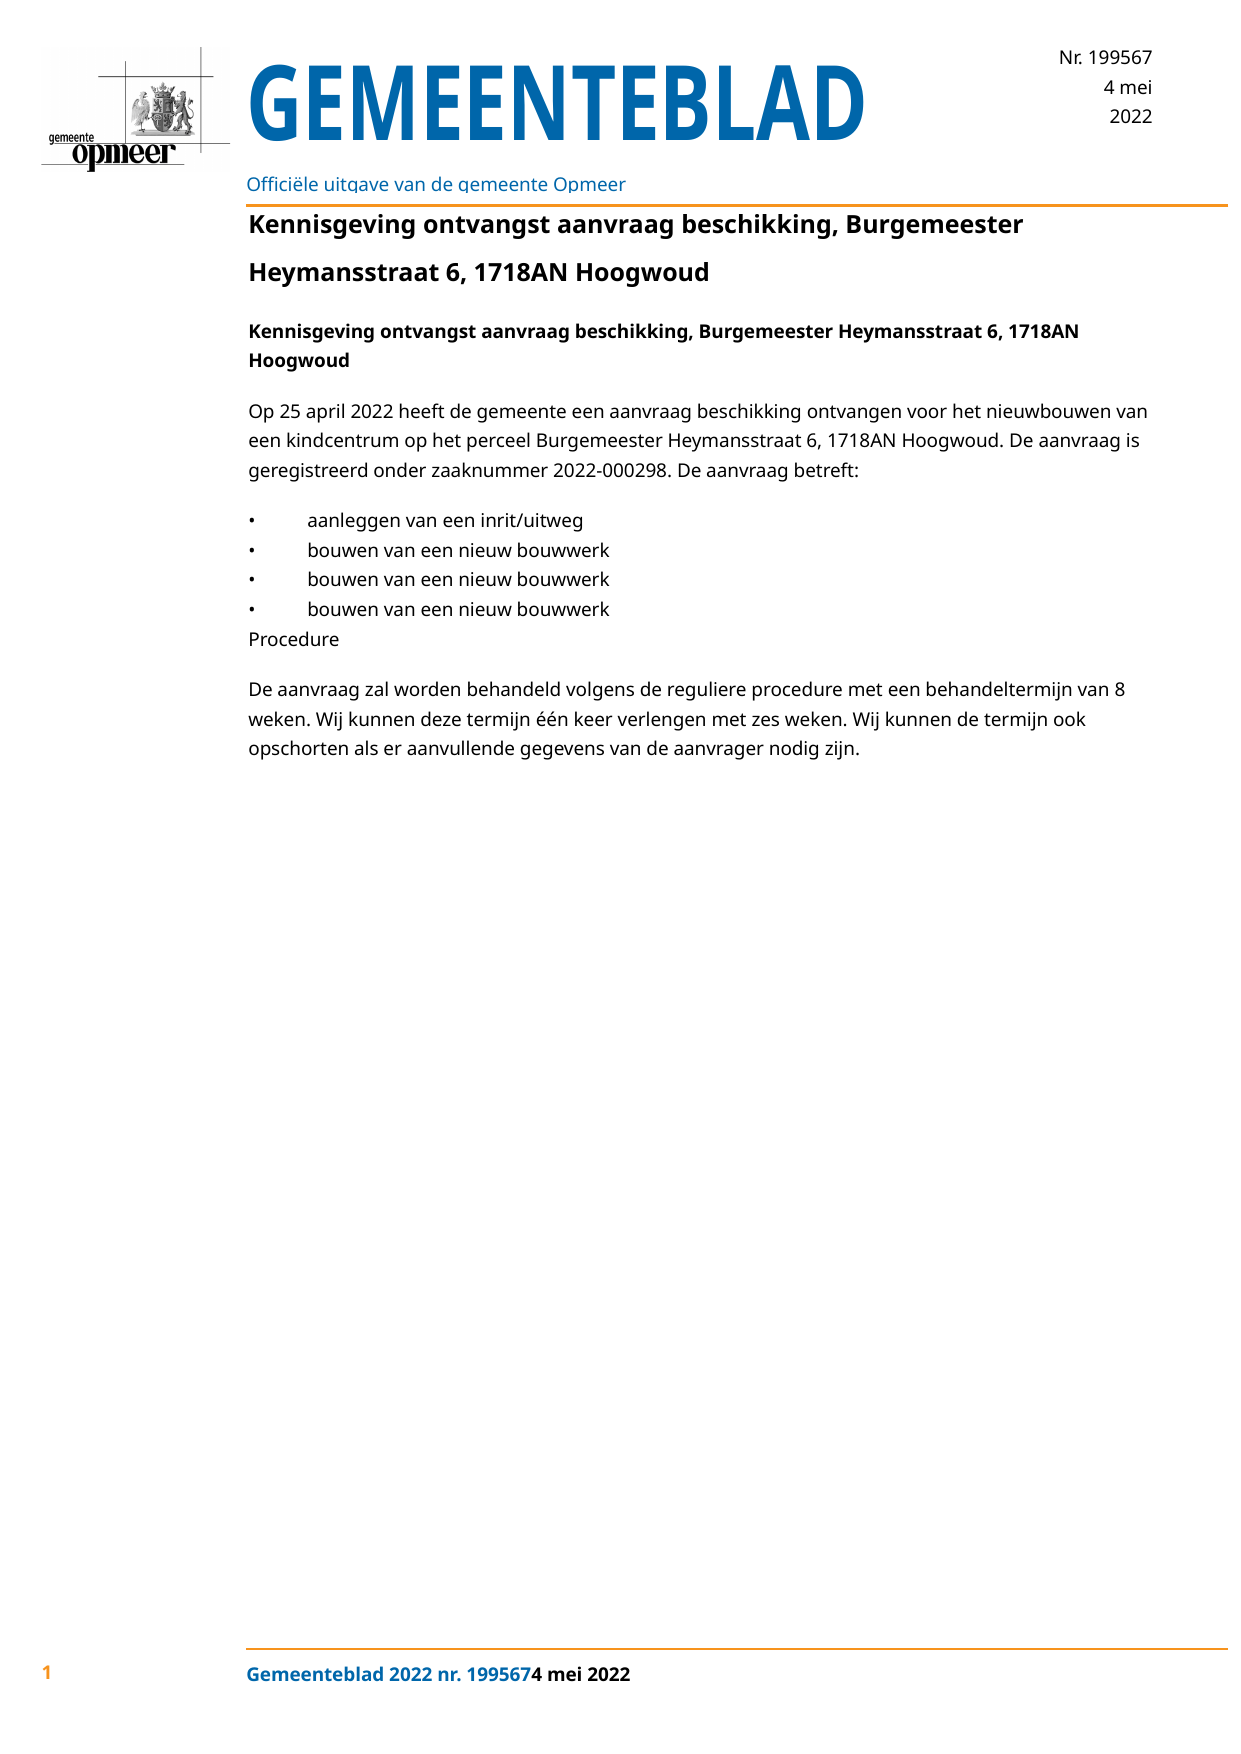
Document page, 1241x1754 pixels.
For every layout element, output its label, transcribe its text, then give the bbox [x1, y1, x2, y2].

picture [41, 47, 231, 172]
list bouwen van een nieuw bouwwerk [248, 596, 1152, 622]
list aanleggen van een inrit/uitweg [248, 507, 1152, 533]
text De aanvraag zal worden behandeld volgens de reguliere procedure met een behandeltermijn van 8 weken. Wij kunnen deze termijn één keer verlengen met zes weken. Wij kunnen de termijn ook opschorten als er aanvullende gegevens van de aanvrager nodig zijn. [248, 676, 1152, 761]
text Op 25 april 2022 heeft de gemeente een aanvraag beschikking ontvangen voor het nieuwbouwen van een kindcentrum op het perceel Burgemeester Heymansstraat 6, 1718AN Hoogwoud. De aanvraag is geregistreerd onder zaaknummer 2022-000298. De aanvraag betreft: [248, 398, 1152, 483]
text Kennisgeving ontvangst aanvraag beschikking, Burgemeester Heymansstraat 6, 1718AN Hoogwoud [248, 318, 1152, 373]
list bouwen van een nieuw bouwwerk [248, 567, 1152, 592]
text Kennisgeving ontvangst aanvraag beschikking, Burgemeester Heymansstraat 6, 1718AN Hoogwoud [248, 207, 1152, 288]
list bouwen van een nieuw bouwwerk [248, 537, 1152, 563]
text Procedure [248, 626, 1152, 652]
